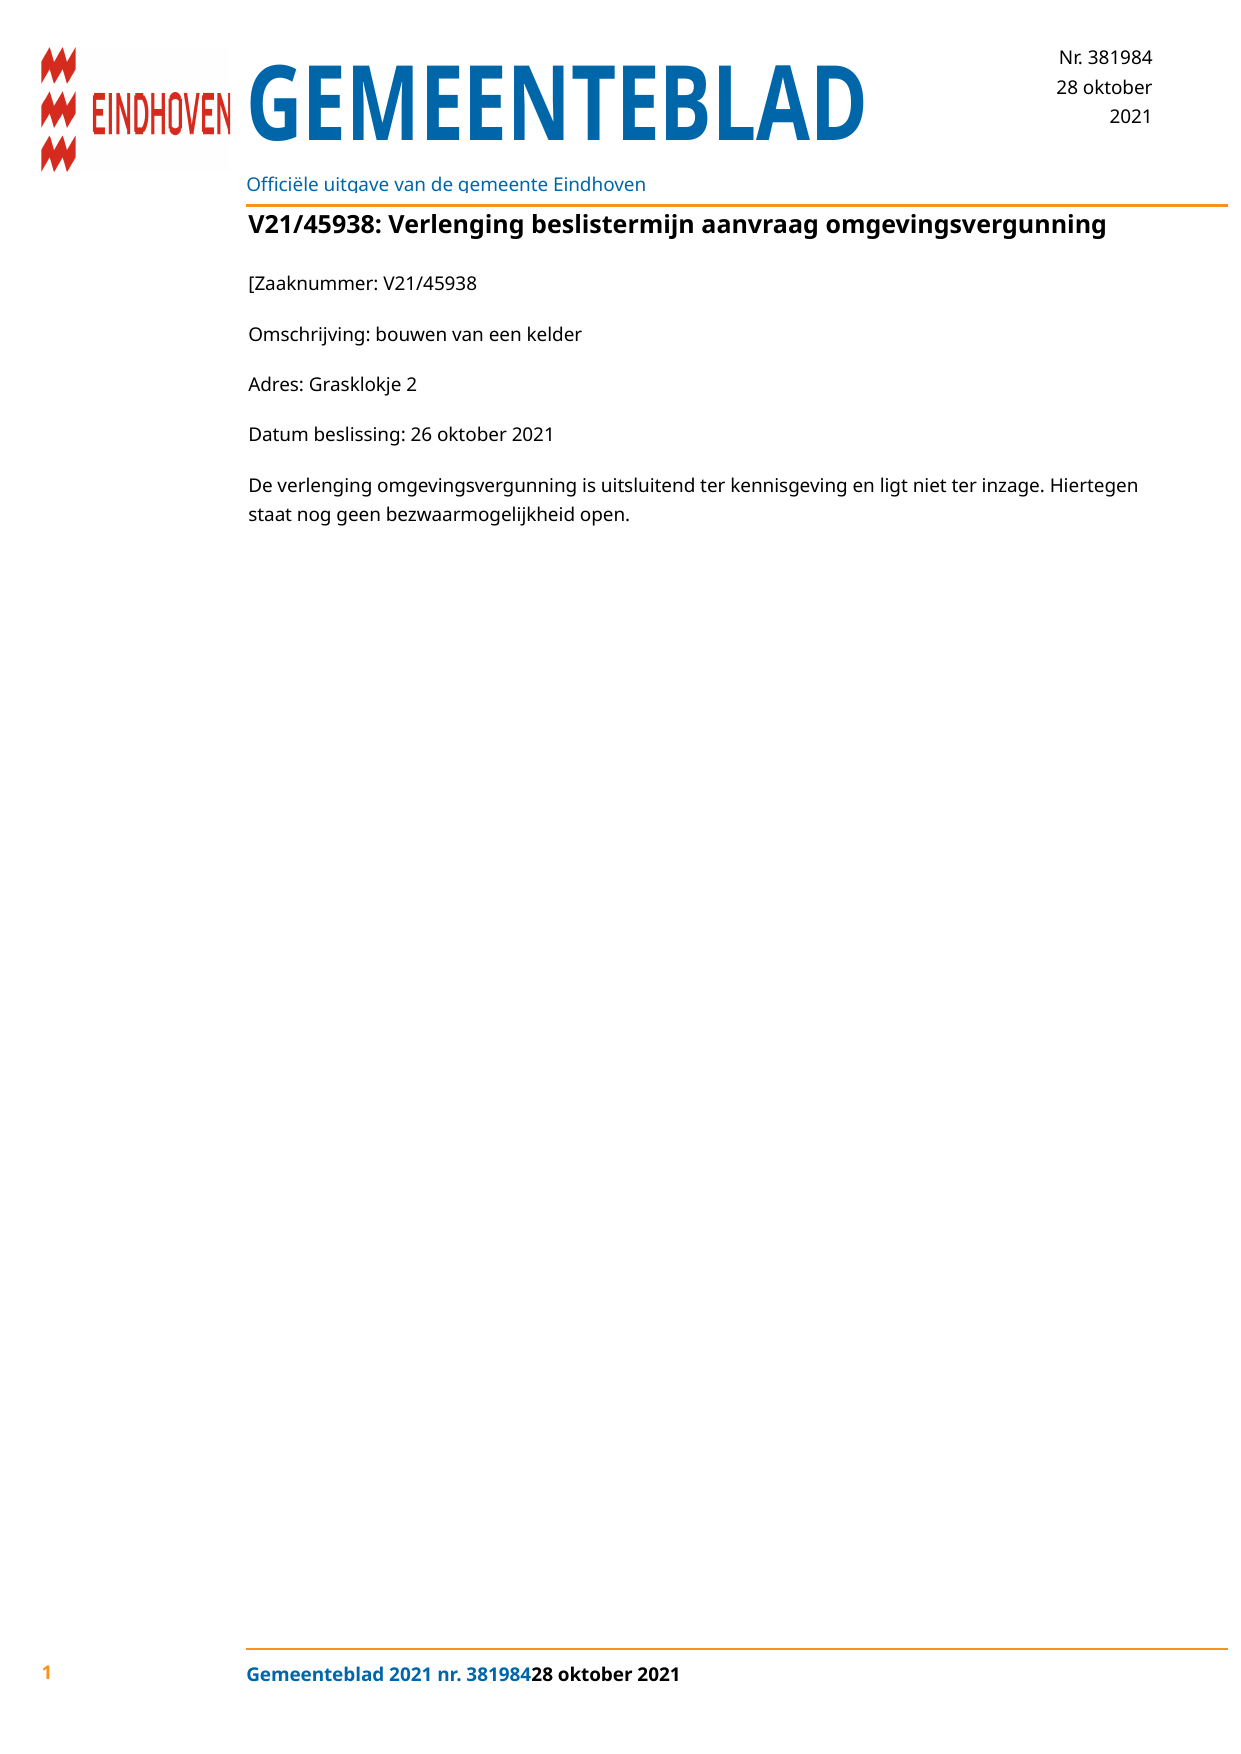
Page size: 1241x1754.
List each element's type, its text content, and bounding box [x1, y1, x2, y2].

text Adres: Grasklokje 2 [248, 371, 1152, 397]
text V21/45938: Verlenging beslistermijn aanvraag omgevingsvergunning [248, 207, 1152, 241]
text [Zaaknummer: V21/45938 [248, 270, 1152, 296]
text De verlenging omgevingsvergunning is uitsluitend ter kennisgeving en ligt niet ter inzage. Hiertegen staat nog geen bezwaarmogelijkheid open. [248, 472, 1152, 527]
picture [41, 47, 231, 172]
text Omschrijving: bouwen van een kelder [248, 321, 1152, 346]
text Datum beslissing: 26 oktober 2021 [248, 422, 1152, 447]
